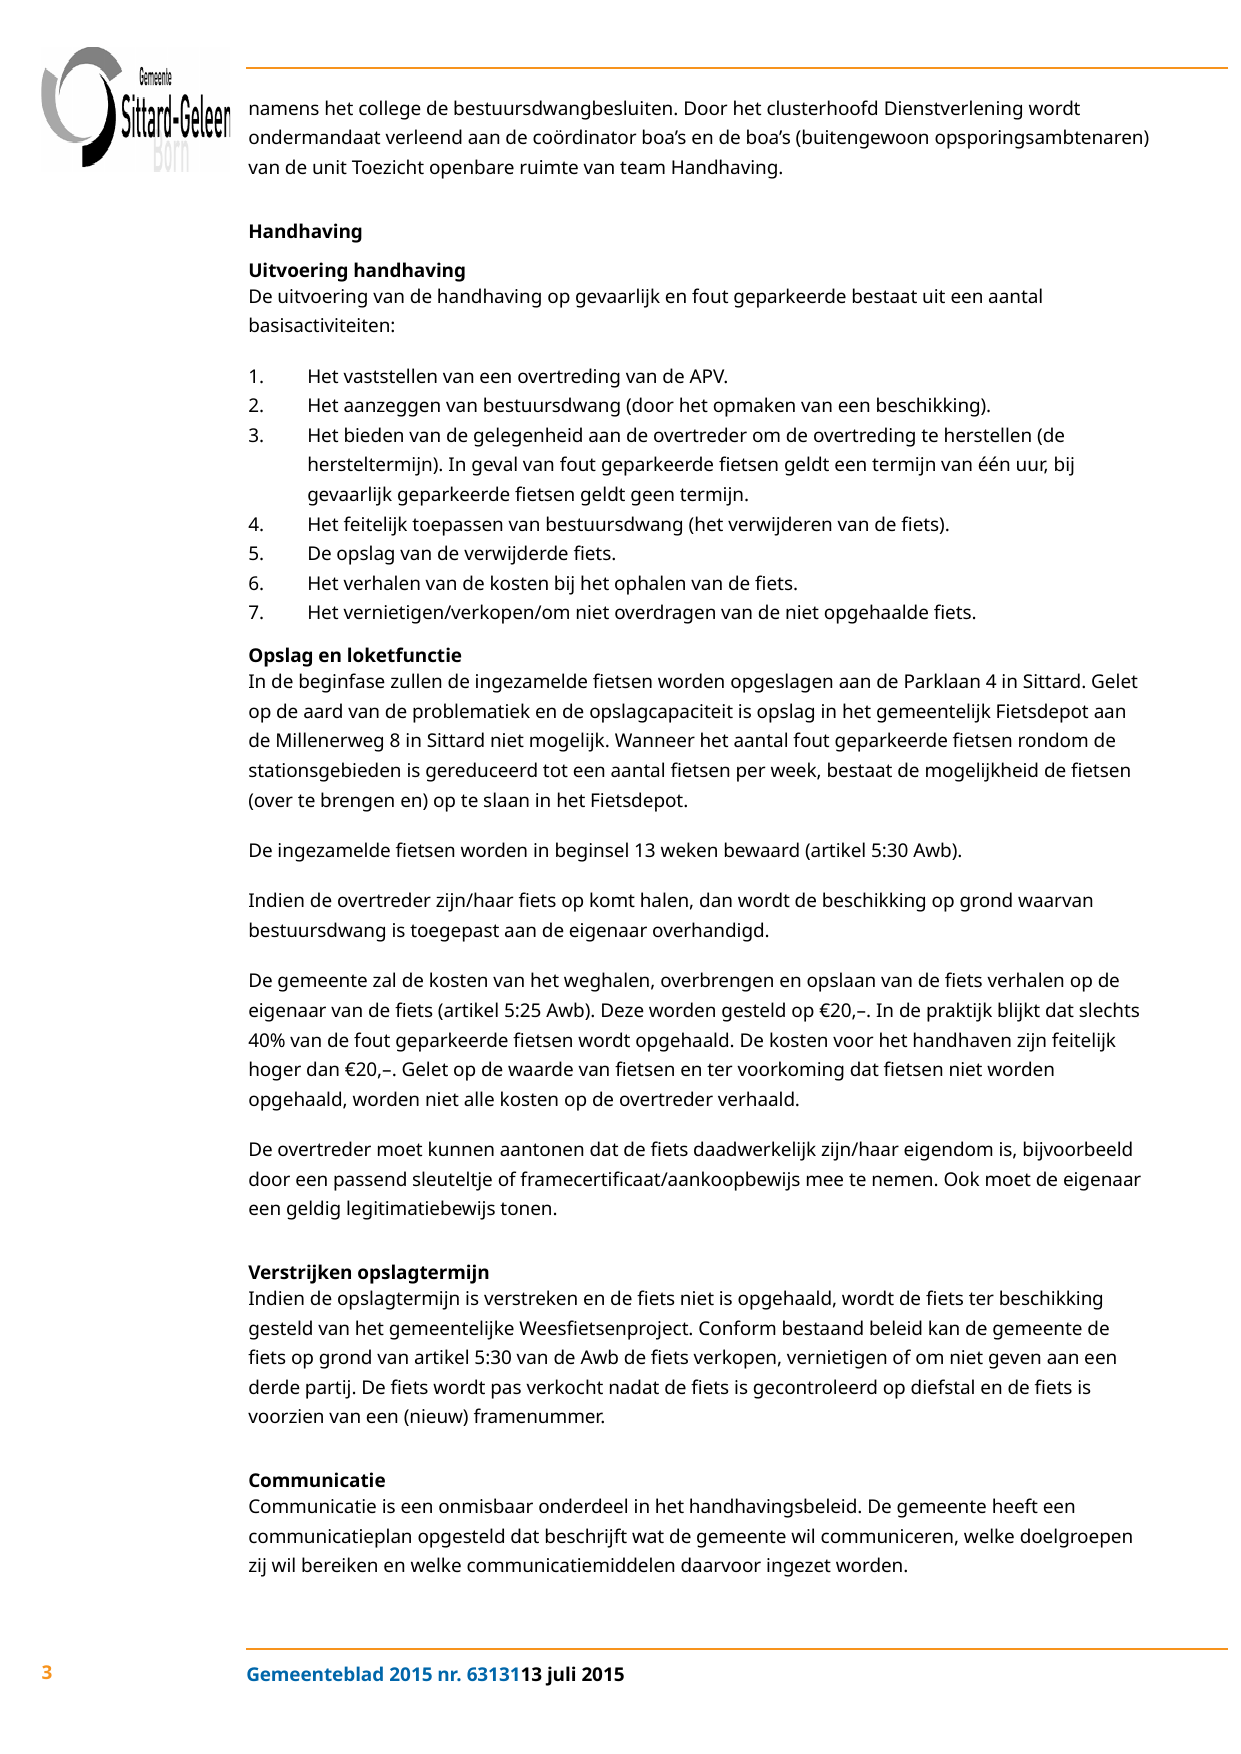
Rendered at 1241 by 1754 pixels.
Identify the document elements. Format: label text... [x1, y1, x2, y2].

list Het vernietigen/verkopen/om niet overdragen van de niet opgehaalde fiets. [248, 599, 1152, 625]
text namens het college de bestuursdwangbesluiten. Door het clusterhoofd Dienstverlening wordt ondermandaat verleend aan de coördinator boa’s en de boa’s (buitengewoon opsporingsambtenaren) van de unit Toezicht openbare ruimte van team Handhaving. [248, 95, 1152, 180]
text Verstrijken opslagtermijn [248, 1259, 1152, 1285]
text Indien de overtreder zijn/haar fiets op komt halen, dan wordt de beschikking op grond waarvan bestuursdwang is toegepast aan de eigenaar overhandigd. [248, 888, 1152, 943]
picture [41, 47, 231, 172]
text In de beginfase zullen de ingezamelde fietsen worden opgeslagen aan de Parklaan 4 in Sittard. Gelet op de aard van de problematiek en de opslagcapaciteit is opslag in het gemeentelijk Fietsdepot aan de Millenerweg 8 in Sittard niet mogelijk. Wanneer het aantal fout geparkeerde fietsen rondom de stationsgebieden is gereduceerd tot een aantal fietsen per week, bestaat de mogelijkheid de fietsen (over te brengen en) op te slaan in het Fietsdepot. [248, 668, 1152, 812]
text De uitvoering van de handhaving op gevaarlijk en fout geparkeerde bestaat uit een aantal basisactiviteiten: [248, 283, 1152, 338]
text De gemeente zal de kosten van het weghalen, overbrengen en opslaan van de fiets verhalen op de eigenaar van de fiets (artikel 5:25 Awb). Deze worden gesteld op €20,–. In de praktijk blijkt dat slechts 40% van de fout geparkeerde fietsen wordt opgehaald. De kosten voor het handhaven zijn feitelijk hoger dan €20,–. Gelet op de waarde van fietsen en ter voorkoming dat fietsen niet worden opgehaald, worden niet alle kosten op de overtreder verhaald. [248, 968, 1152, 1112]
text Communicatie is een onmisbaar onderdeel in het handhavingsbeleid. De gemeente heeft een communicatieplan opgesteld dat beschrijft wat de gemeente wil communiceren, welke doelgroepen zij wil bereiken en welke communicatiemiddelen daarvoor ingezet worden. [248, 1493, 1152, 1578]
text Uitvoering handhaving [248, 257, 1152, 283]
list Het vaststellen van een overtreding van de APV. [248, 363, 1152, 389]
text De ingezamelde fietsen worden in beginsel 13 weken bewaard (artikel 5:30 Awb). [248, 837, 1152, 863]
list Het feitelijk toepassen van bestuursdwang (het verwijderen van de fiets). [248, 511, 1152, 537]
text Indien de opslagtermijn is verstreken en de fiets niet is opgehaald, wordt de fiets ter beschikking gesteld van het gemeentelijke Weesfietsenproject. Conform bestaand beleid kan de gemeente de fiets op grond van artikel 5:30 van de Awb de fiets verkopen, vernietigen of om niet geven aan een derde partij. De fiets wordt pas verkocht nadat de fiets is gecontroleerd op diefstal en de fiets is voorzien van een (nieuw) framenummer. [248, 1285, 1152, 1429]
list Het aanzeggen van bestuursdwang (door het opmaken van een beschikking). [248, 392, 1152, 418]
text De overtreder moet kunnen aantonen dat de fiets daadwerkelijk zijn/haar eigendom is, bijvoorbeeld door een passend sleuteltje of framecertificaat/aankoopbewijs mee te nemen. Ook moet de eigenaar een geldig legitimatiebewijs tonen. [248, 1136, 1152, 1221]
list De opslag van de verwijderde fiets. [248, 540, 1152, 566]
list Het bieden van de gelegenheid aan de overtreder om de overtreding te herstellen (de hersteltermijn). In geval van fout geparkeerde fietsen geldt een termijn van één uur, bij gevaarlijk geparkeerde fietsen geldt geen termijn. [248, 422, 1152, 507]
text Opslag en loketfunctie [248, 643, 1152, 668]
list Het verhalen van de kosten bij het ophalen van de fiets. [248, 570, 1152, 596]
text Handhaving [248, 218, 1152, 244]
text Communicatie [248, 1467, 1152, 1493]
